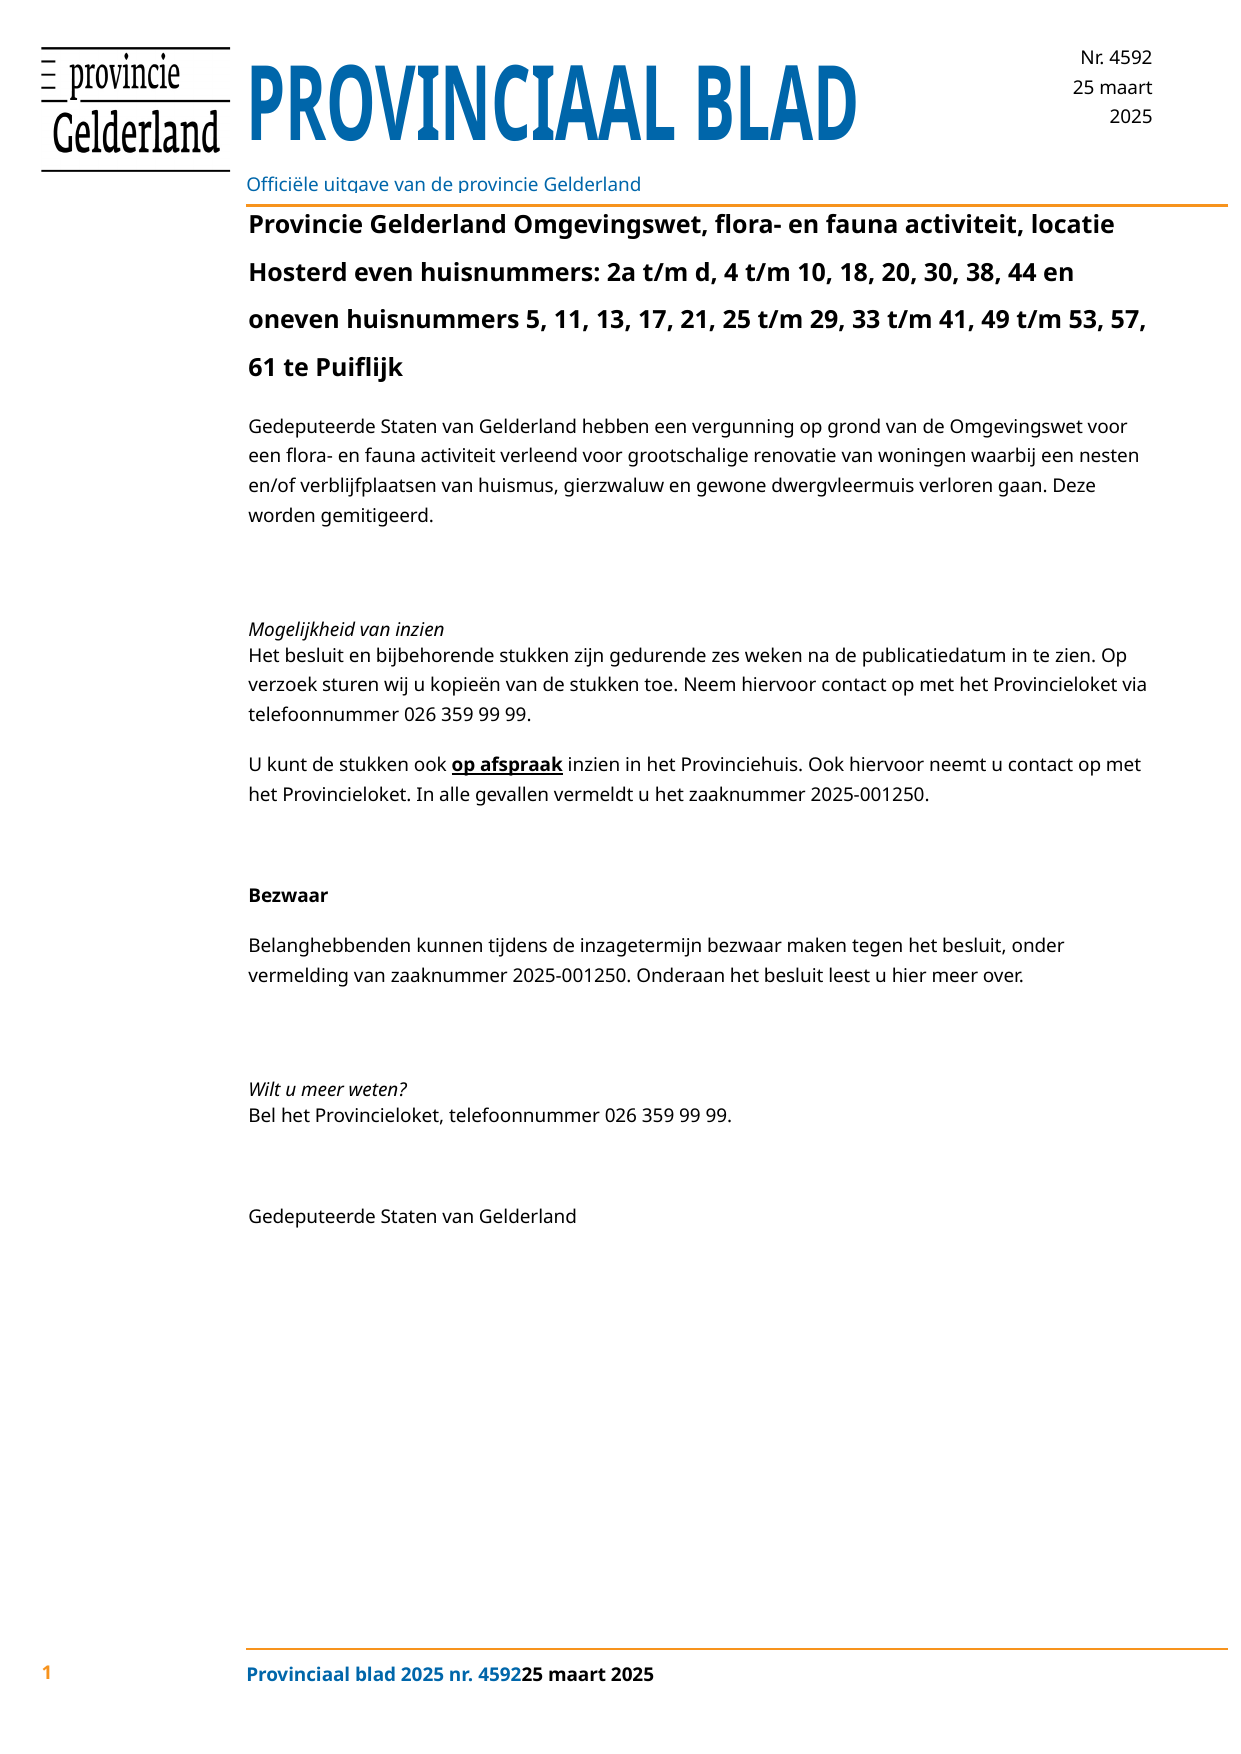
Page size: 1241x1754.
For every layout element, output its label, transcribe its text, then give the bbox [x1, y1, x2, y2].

text Het besluit en bijbehorende stukken zijn gedurende zes weken na de publicatiedatum in te zien. Op verzoek sturen wij u kopieën van de stukken toe. Neem hiervoor contact op met het Provincieloket via telefoonnummer 026 359 99 99. [248, 642, 1152, 727]
text Gedeputeerde Staten van Gelderland hebben een vergunning op grond van de Omgevingswet voor een flora- en fauna activiteit verleend voor grootschalige renovatie van woningen waarbij een nesten en/of verblijfplaatsen van huismus, gierzwaluw en gewone dwergvleermuis verloren gaan. Deze worden gemitigeerd. [248, 413, 1152, 528]
text Belanghebbenden kunnen tijdens de inzagetermijn bezwaar maken tegen het besluit, onder vermelding van zaaknummer 2025-001250. Onderaan het besluit leest u hier meer over. [248, 932, 1152, 988]
text Bezwaar [248, 882, 1152, 908]
picture [41, 47, 231, 172]
text Mogelijkheid van inzien [248, 616, 1152, 642]
text U kunt de stukken ook op afspraak inzien in het Provinciehuis. Ook hiervoor neemt u contact op met het Provincieloket. In alle gevallen vermeldt u het zaaknummer 2025-001250. [248, 752, 1152, 807]
text Gedeputeerde Staten van Gelderland [248, 1203, 1152, 1229]
text Provincie Gelderland Omgevingswet, flora- en fauna activiteit, locatie Hosterd even huisnummers: 2a t/m d, 4 t/m 10, 18, 20, 30, 38, 44 en oneven huisnummers 5, 11, 13, 17, 21, 25 t/m 29, 33 t/m 41, 49 t/m 53, 57, 61 te Puiflijk [248, 207, 1152, 384]
text Wilt u meer weten? [248, 1076, 1152, 1102]
text Bel het Provincieloket, telefoonnummer 026 359 99 99. [248, 1102, 1152, 1128]
